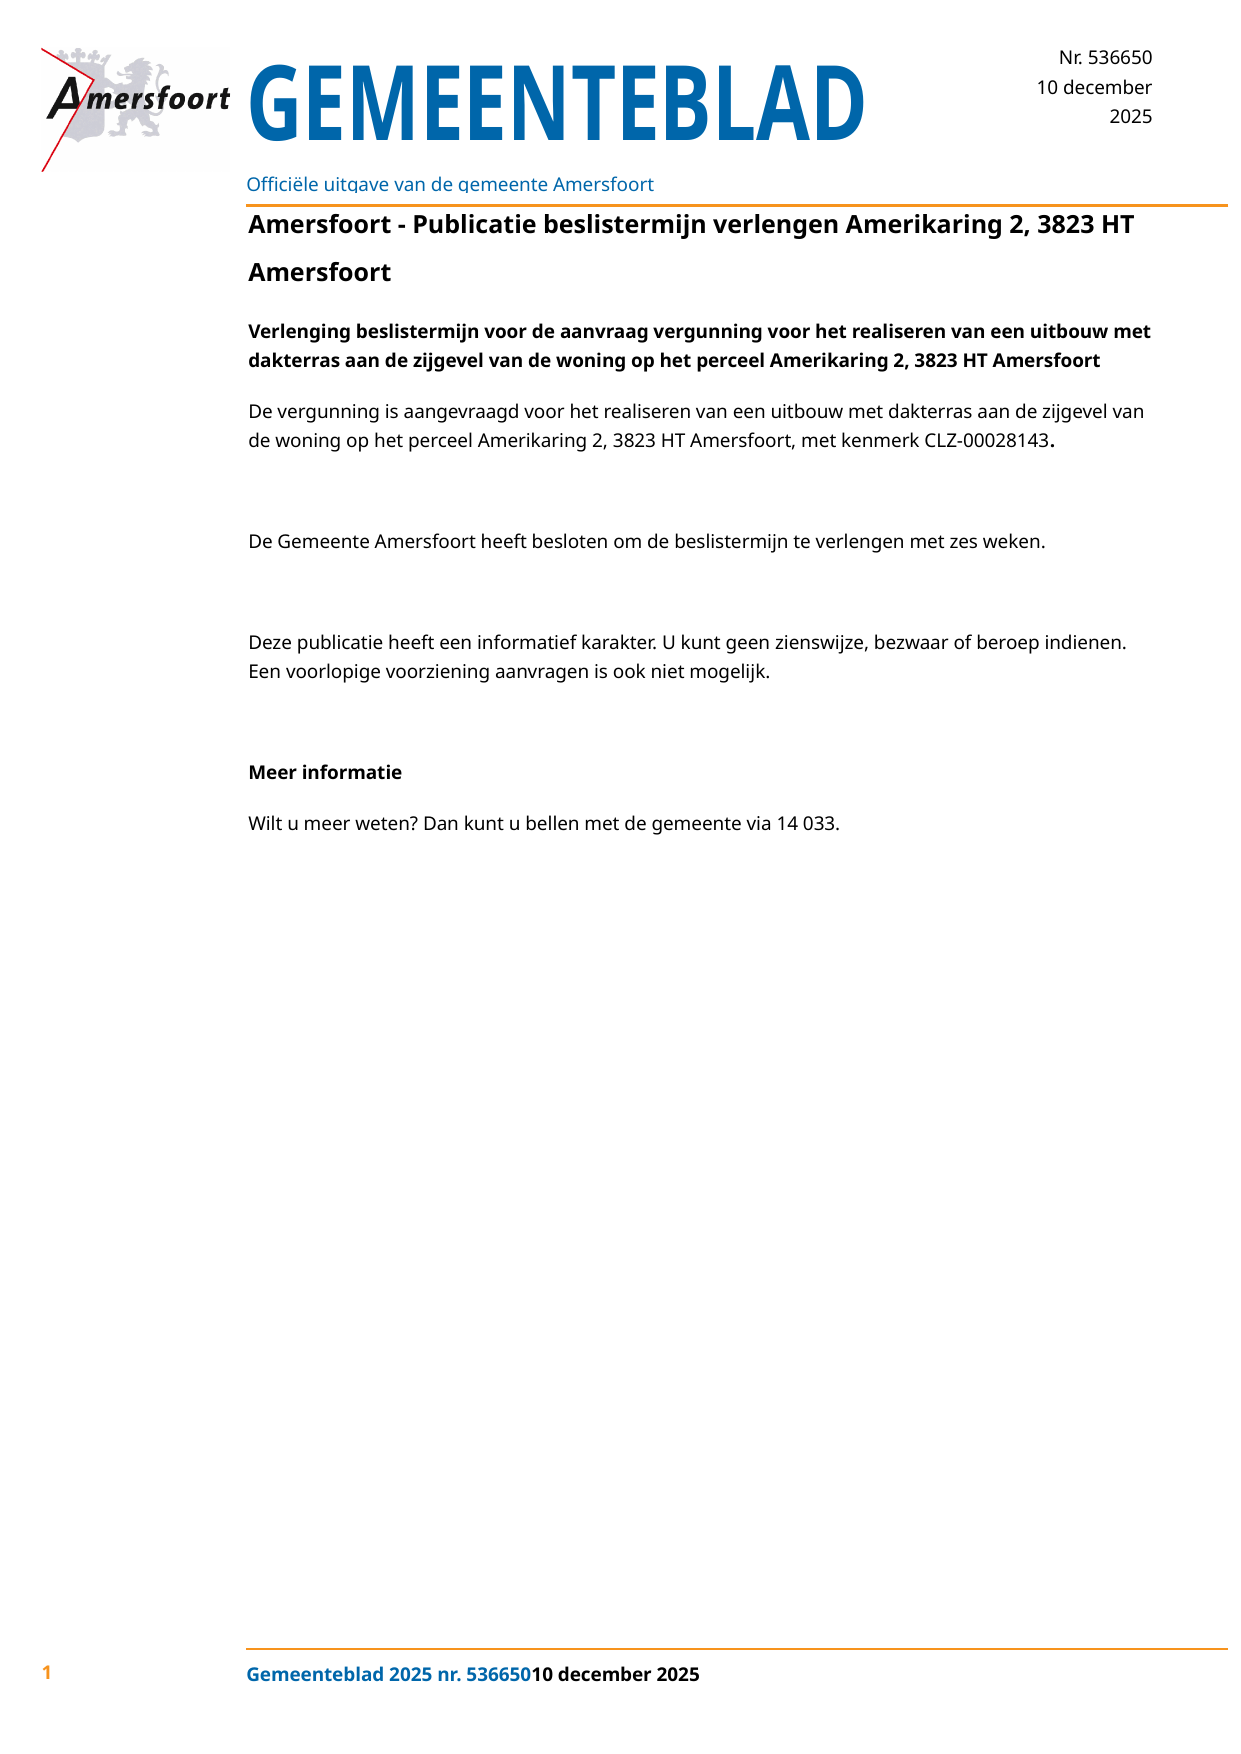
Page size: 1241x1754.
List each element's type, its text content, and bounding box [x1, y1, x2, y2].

text Deze publicatie heeft een informatief karakter. U kunt geen zienswijze, bezwaar of beroep indienen. Een voorlopige voorziening aanvragen is ook niet mogelijk. [248, 629, 1152, 684]
text Wilt u meer weten? Dan kunt u bellen met de gemeente via 14 033. [248, 810, 1152, 836]
text De vergunning is aangevraagd voor het realiseren van een uitbouw met dakterras aan de zijgevel van de woning op het perceel Amerikaring 2, 3823 HT Amersfoort, met kenmerk CLZ-00028143. [248, 398, 1152, 453]
picture [41, 47, 231, 172]
text Amersfoort - Publicatie beslistermijn verlengen Amerikaring 2, 3823 HT Amersfoort [248, 207, 1152, 288]
text Verlenging beslistermijn voor de aanvraag vergunning voor het realiseren van een uitbouw met dakterras aan de zijgevel van de woning op het perceel Amerikaring 2, 3823 HT Amersfoort [248, 318, 1152, 373]
text De Gemeente Amersfoort heeft besloten om de beslistermijn te verlengen met zes weken. [248, 528, 1152, 554]
text Meer informatie [248, 759, 1152, 785]
